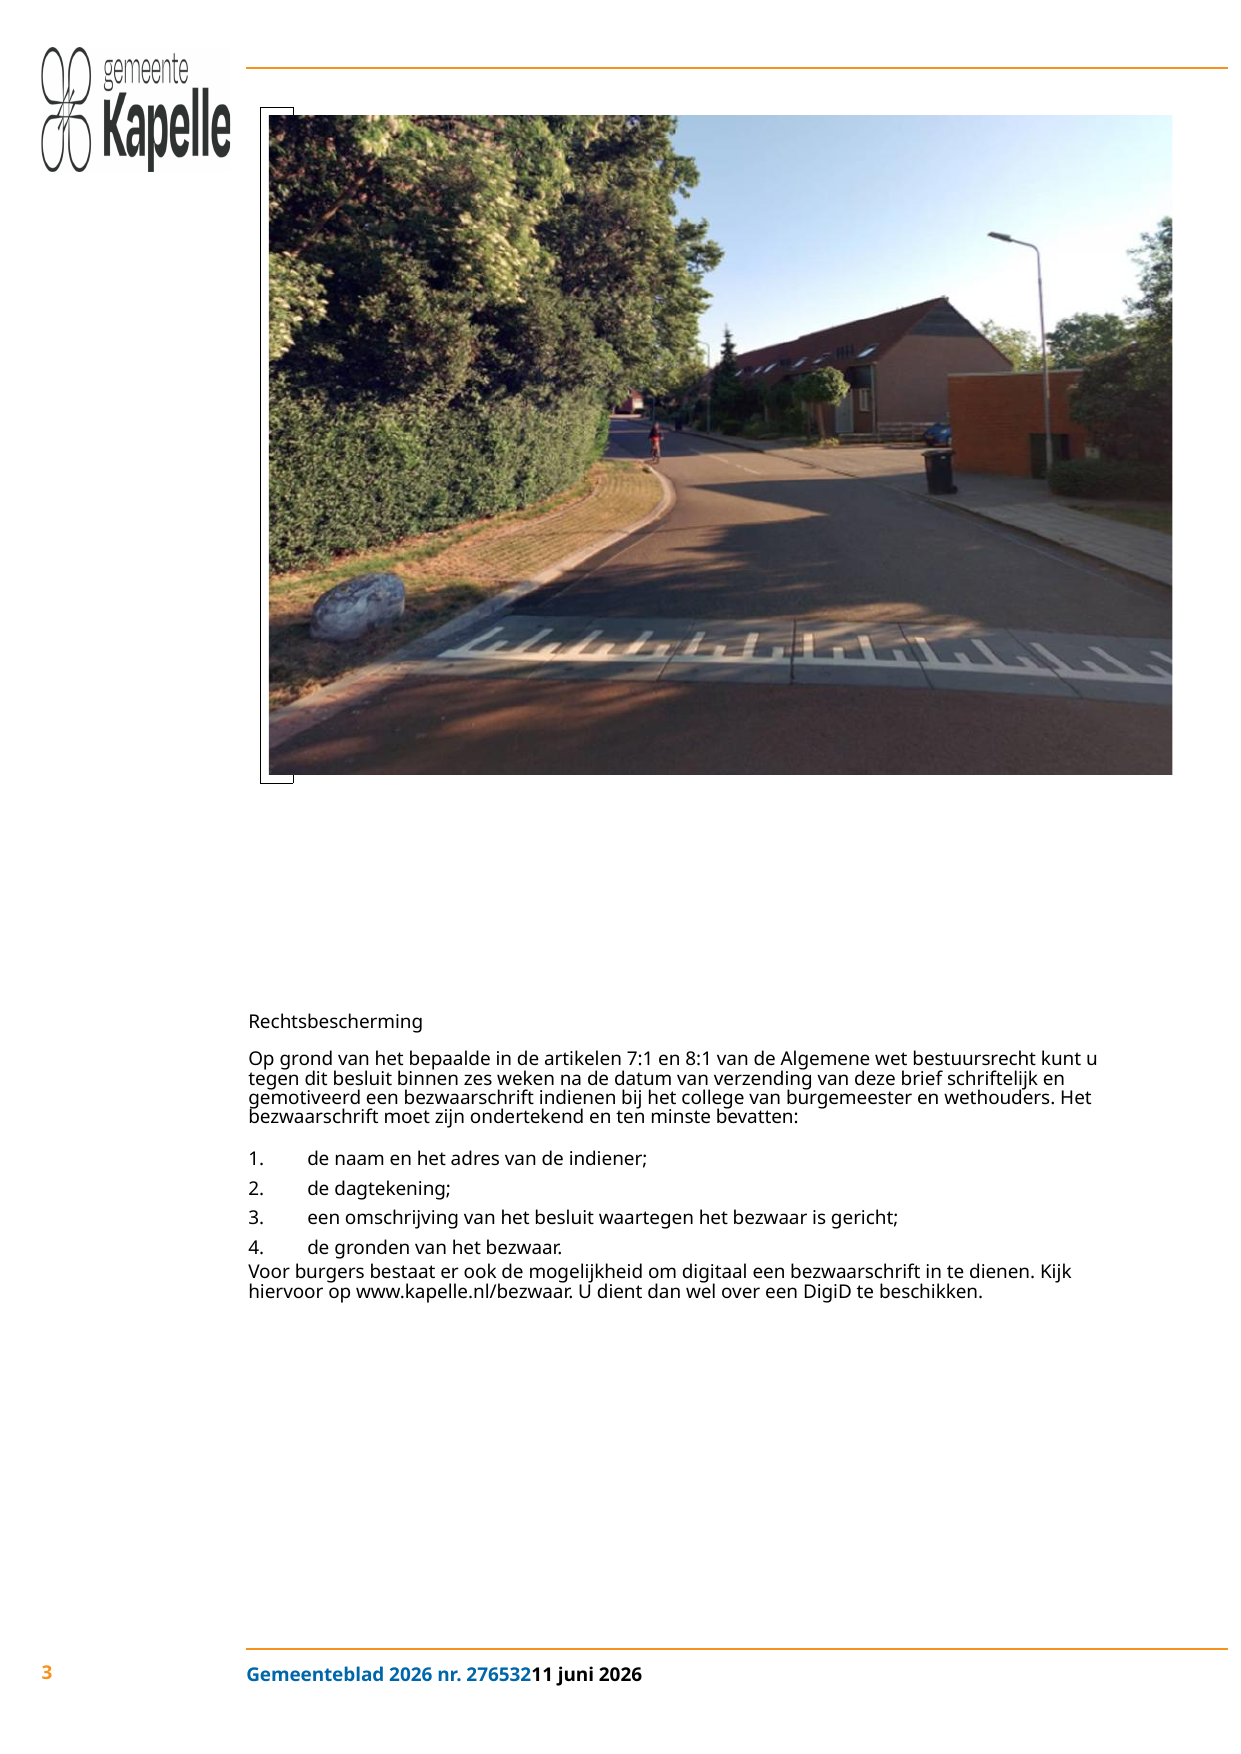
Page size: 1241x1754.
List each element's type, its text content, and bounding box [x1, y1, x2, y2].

text Rechtsbescherming [248, 1013, 1152, 1033]
list de gronden van het bezwaar. [248, 1234, 1152, 1260]
picture [41, 47, 231, 172]
list een omschrijving van het besluit waartegen het bezwaar is gericht; [248, 1204, 1152, 1230]
picture [268, 115, 1173, 775]
list de dagtekening; [248, 1175, 1152, 1201]
text Op grond van het bepaalde in de artikelen 7:1 en 8:1 van de Algemene wet bestuursrecht kunt u tegen dit besluit binnen zes weken na de datum van verzending van deze brief schriftelijk en gemotiveerd een bezwaarschrift indienen bij het college van burgemeester en wethouders. Het bezwaarschrift moet zijn ondertekend en ten minste bevatten: [248, 1050, 1152, 1127]
text Voor burgers bestaat er ook de mogelijkheid om digitaal een bezwaarschrift in te dienen. Kijk hiervoor op www.kapelle.nl/bezwaar. U dient dan wel over een DigiD te beschikken. [248, 1263, 1152, 1302]
list de naam en het adres van de indiener; [248, 1145, 1152, 1171]
